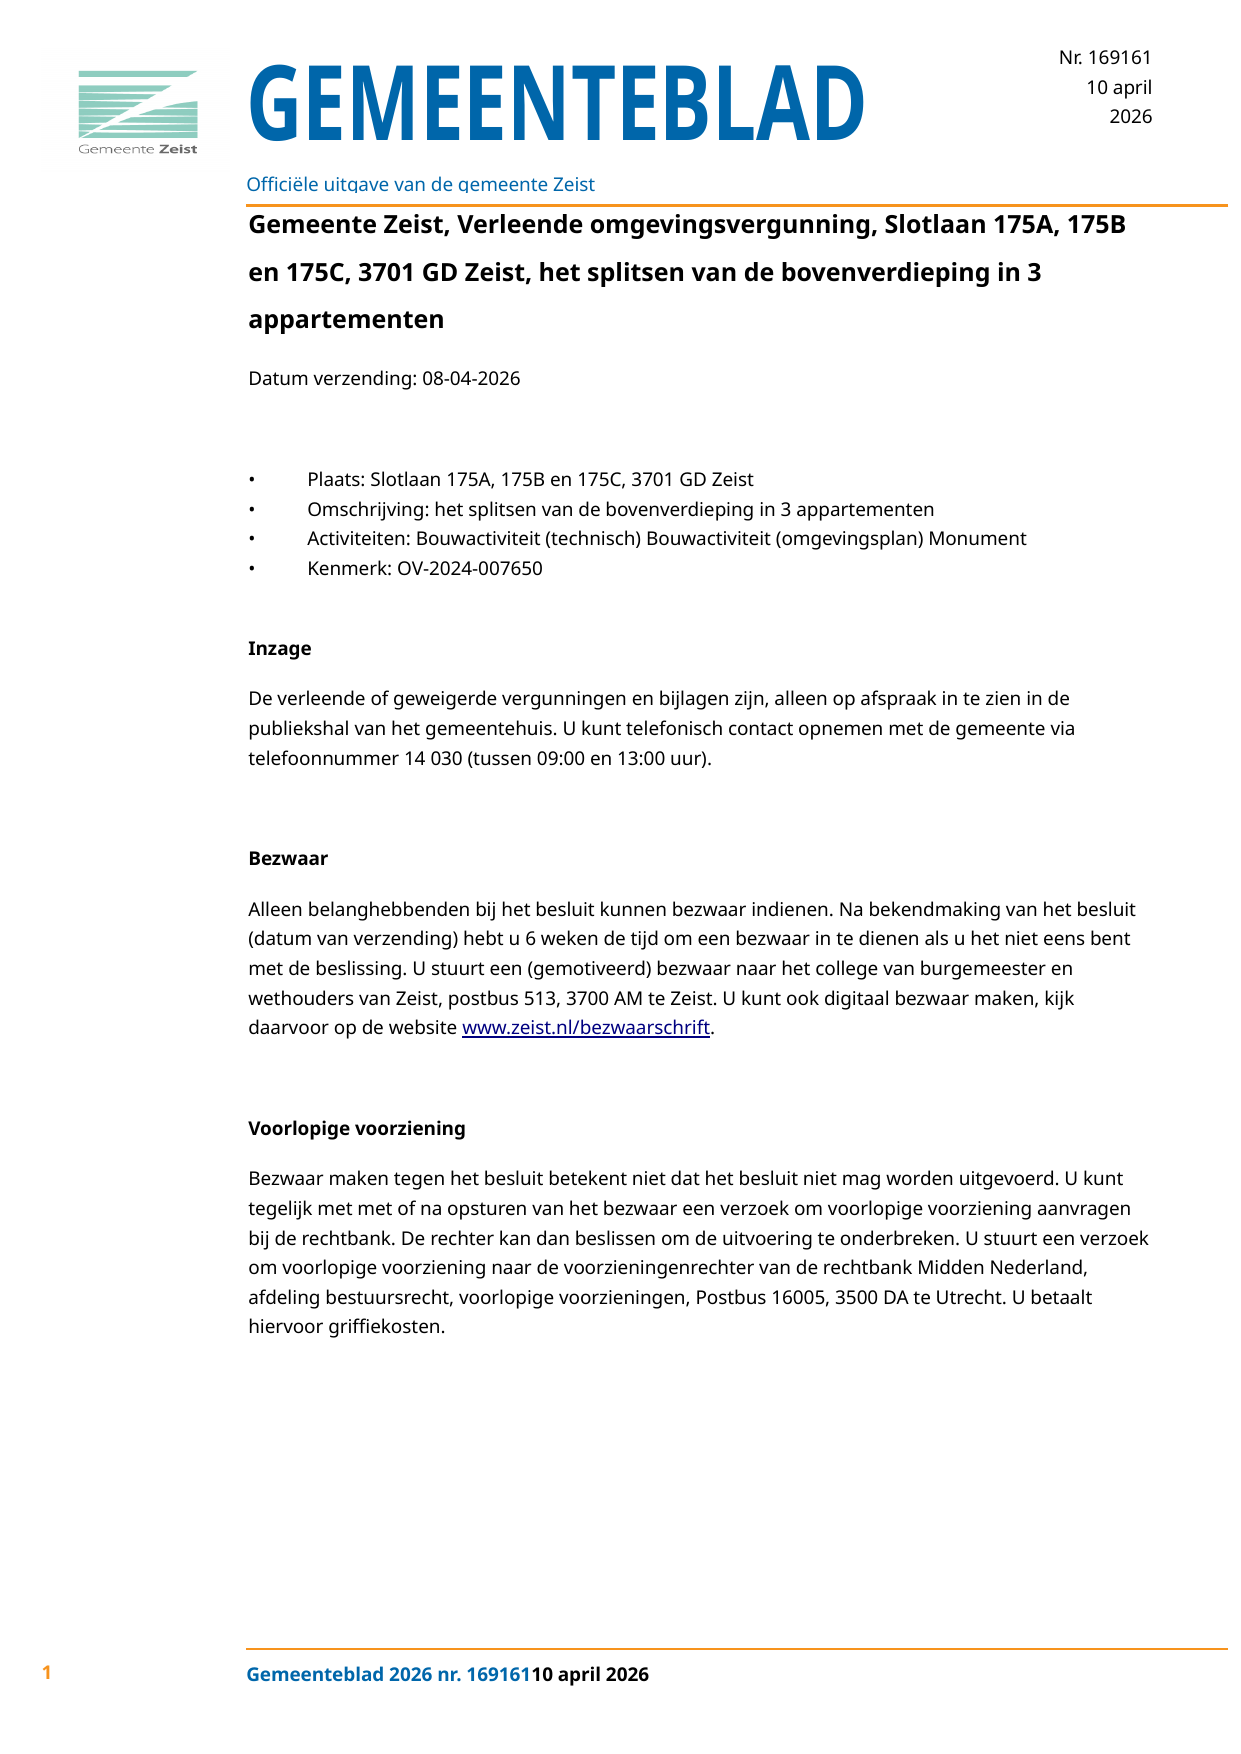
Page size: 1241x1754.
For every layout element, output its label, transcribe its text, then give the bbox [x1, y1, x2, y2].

list Activiteiten: Bouwactiviteit (technisch) Bouwactiviteit (omgevingsplan) Monument [248, 526, 1152, 551]
text Inzage [248, 635, 1152, 661]
text Gemeente Zeist, Verleende omgevingsvergunning, Slotlaan 175A, 175B en 175C, 3701 GD Zeist, het splitsen van de bovenverdieping in 3 appartementen [248, 207, 1152, 336]
list Omschrijving: het splitsen van de bovenverdieping in 3 appartementen [248, 496, 1152, 522]
list Plaats: Slotlaan 175A, 175B en 175C, 3701 GD Zeist [248, 466, 1152, 492]
text De verleende of geweigerde vergunningen en bijlagen zijn, alleen op afspraak in te zien in de publiekshal van het gemeentehuis. U kunt telefonisch contact opnemen met de gemeente via telefoonnummer 14 030 (tussen 09:00 en 13:00 uur). [248, 686, 1152, 770]
text Bezwaar maken tegen het besluit betekent niet dat het besluit niet mag worden uitgevoerd. U kunt tegelijk met met of na opsturen van het bezwaar een verzoek om voorlopige voorziening aanvragen bij de rechtbank. De rechter kan dan beslissen om de uitvoering te onderbreken. U stuurt een verzoek om voorlopige voorziening naar de voorzieningenrechter van de rechtbank Midden Nederland, afdeling bestuursrecht, voorlopige voorzieningen, Postbus 16005, 3500 DA te Utrecht. U betaalt hiervoor griffiekosten. [248, 1166, 1152, 1339]
list Kenmerk: OV-2024-007650 [248, 555, 1152, 581]
text Bezwaar [248, 846, 1152, 871]
text Datum verzending: 08-04-2026 [248, 366, 1152, 391]
text Alleen belanghebbenden bij het besluit kunnen bezwaar indienen. Na bekendmaking van het besluit (datum van verzending) hebt u 6 weken de tijd om een bezwaar in te dienen als u het niet eens bent met de beslissing. U stuurt een (gemotiveerd) bezwaar naar het college van burgemeester en wethouders van Zeist, postbus 513, 3700 AM te Zeist. U kunt ook digitaal bezwaar maken, kijk daarvoor op de website www.zeist.nl/bezwaarschrift. [248, 896, 1152, 1040]
text Voorlopige voorziening [248, 1115, 1152, 1141]
picture [41, 47, 231, 172]
